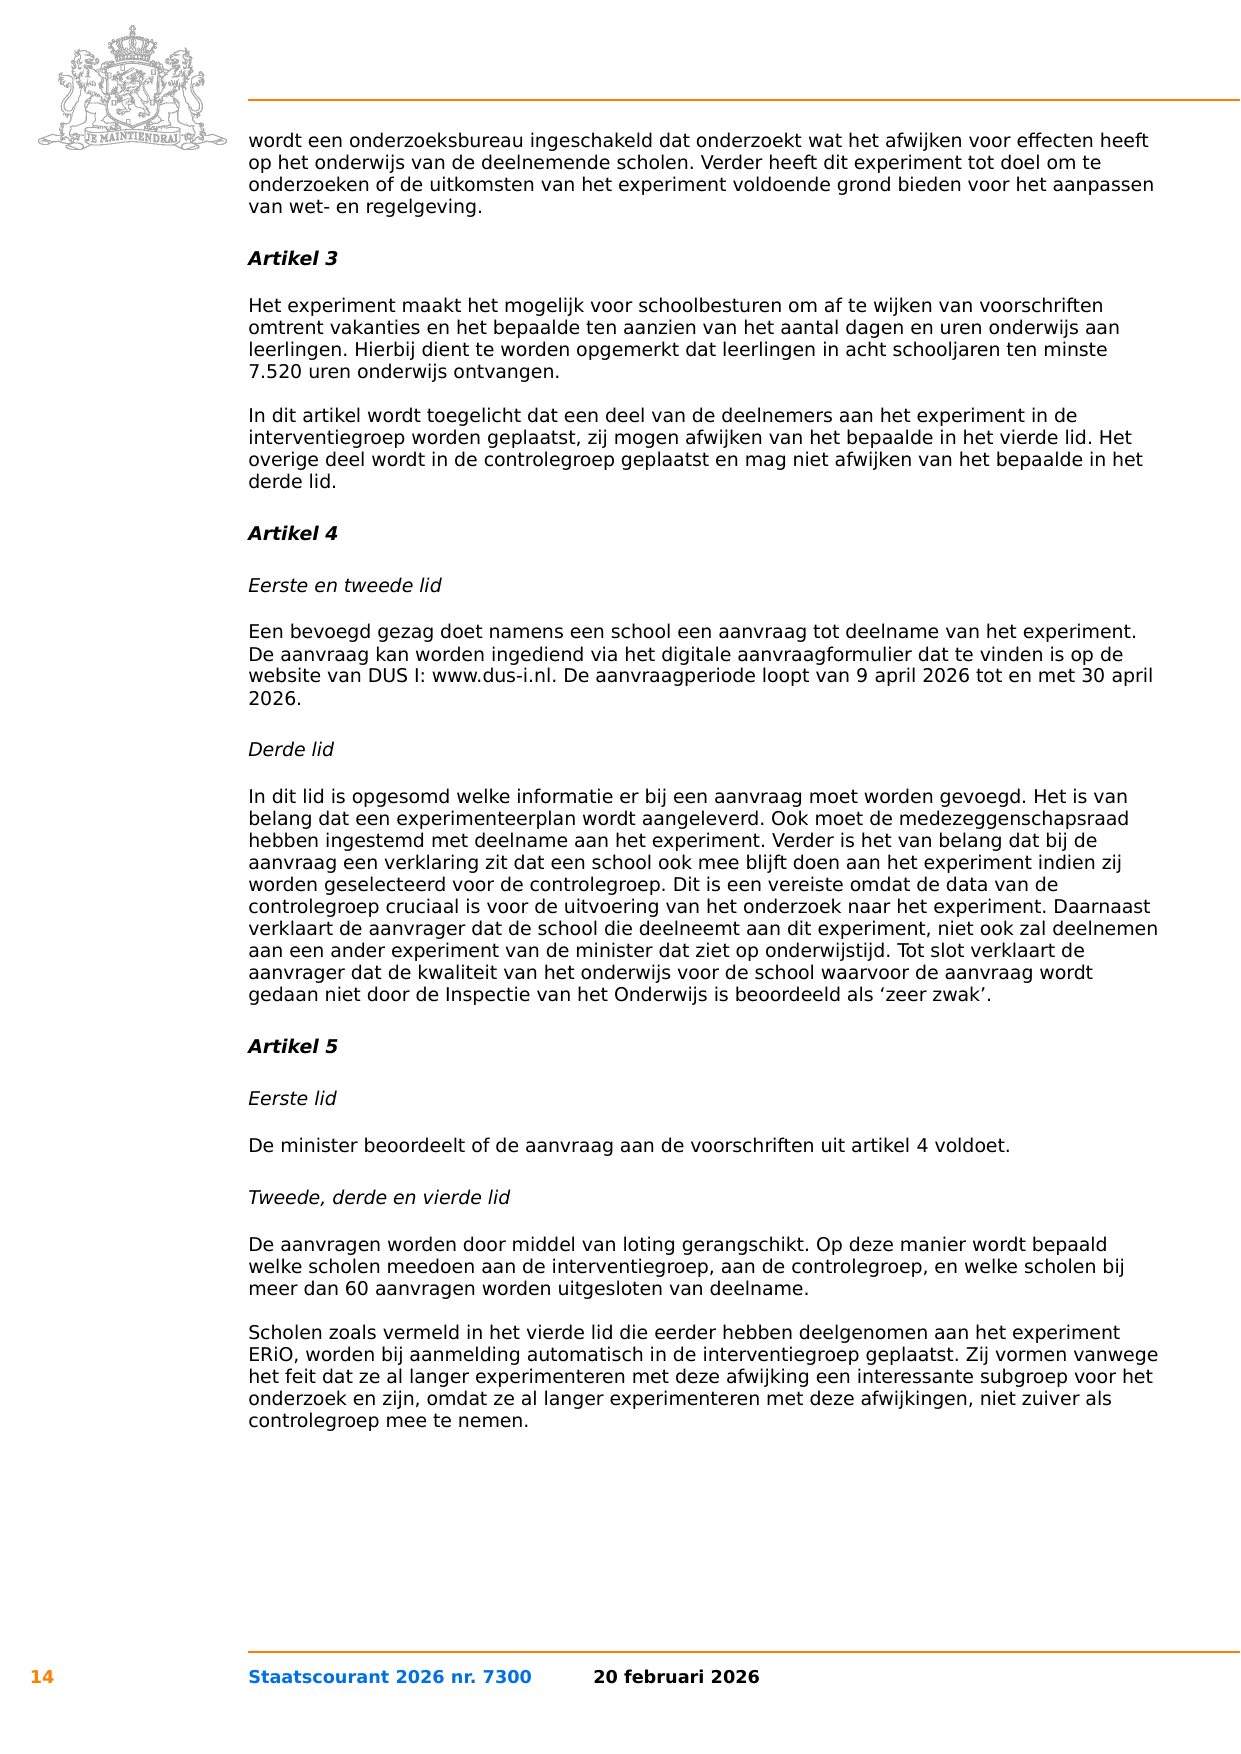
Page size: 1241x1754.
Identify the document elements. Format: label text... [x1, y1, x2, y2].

subtitle Artikel 4 [248, 522, 1163, 544]
text De minister beoordeelt of de aanvraag aan de voorschriften uit artikel 4 voldoet. [248, 1135, 1163, 1157]
text Scholen zoals vermeld in het vierde lid die eerder hebben deelgenomen aan het experiment ERiO, worden bij aanmelding automatisch in de interventiegroep geplaatst. Zij vormen vanwege het feit dat ze al langer experimenteren met deze afwijking een interessante subgroep voor het onderzoek en zijn, omdat ze al langer experimenteren met deze afwijkingen, niet zuiver als controlegroep mee te nemen. [248, 1322, 1163, 1432]
subtitle Artikel 3 [248, 248, 1163, 270]
subtitle Eerste en tweede lid [248, 574, 1163, 596]
subtitle Tweede, derde en vierde lid [248, 1187, 1163, 1209]
subtitle Derde lid [248, 739, 1163, 761]
subtitle Artikel 5 [248, 1036, 1163, 1058]
text Een bevoegd gezag doet namens een school een aanvraag tot deelname van het experiment. De aanvraag kan worden ingediend via het digitale aanvraagformulier dat te vinden is op de website van DUS I: www.dus-i.nl. De aanvraagperiode loopt van 9 april 2026 tot en met 30 april 2026. [248, 621, 1163, 709]
text In dit artikel wordt toegelicht dat een deel van de deelnemers aan het experiment in de interventiegroep worden geplaatst, zij mogen afwijken van het bepaalde in het vierde lid. Het overige deel wordt in de controlegroep geplaatst en mag niet afwijken van het bepaalde in het derde lid. [248, 404, 1163, 492]
text wordt een onderzoeksbureau ingeschakeld dat onderzoekt wat het afwijken voor effecten heeft op het onderwijs van de deelnemende scholen. Verder heeft dit experiment tot doel om te onderzoeken of de uitkomsten van het experiment voldoende grond bieden voor het aanpassen van wet- en regelgeving. [248, 130, 1163, 218]
text De aanvragen worden door middel van loting gerangschikt. Op deze manier wordt bepaald welke scholen meedoen aan de interventiegroep, aan de controlegroep, en welke scholen bij meer dan 60 aanvragen worden uitgesloten van deelname. [248, 1234, 1163, 1300]
text Het experiment maakt het mogelijk voor schoolbesturen om af te wijken van voorschriften omtrent vakanties en het bepaalde ten aanzien van het aantal dagen en uren onderwijs aan leerlingen. Hierbij dient te worden opgemerkt dat leerlingen in acht schooljaren ten minste 7.520 uren onderwijs ontvangen. [248, 295, 1163, 383]
subtitle Eerste lid [248, 1088, 1163, 1110]
picture [38, 25, 227, 150]
text In dit lid is opgesomd welke informatie er bij een aanvraag moet worden gevoegd. Het is van belang dat een experimenteerplan wordt aangeleverd. Ook moet de medezeggenschapsraad hebben ingestemd met deelname aan het experiment. Verder is het van belang dat bij de aanvraag een verklaring zit dat een school ook mee blijft doen aan het experiment indien zij worden geselecteerd voor de controlegroep. Dit is een vereiste omdat de data van de controlegroep cruciaal is voor de uitvoering van het onderzoek naar het experiment. Daarnaast verklaart de aanvrager dat de school die deelneemt aan dit experiment, niet ook zal deelnemen aan een ander experiment van de minister dat ziet op onderwijstijd. Tot slot verklaart de aanvrager dat de kwaliteit van het onderwijs voor de school waarvoor de aanvraag wordt gedaan niet door de Inspectie van het Onderwijs is beoordeeld als ‘zeer zwak’. [248, 786, 1163, 1006]
